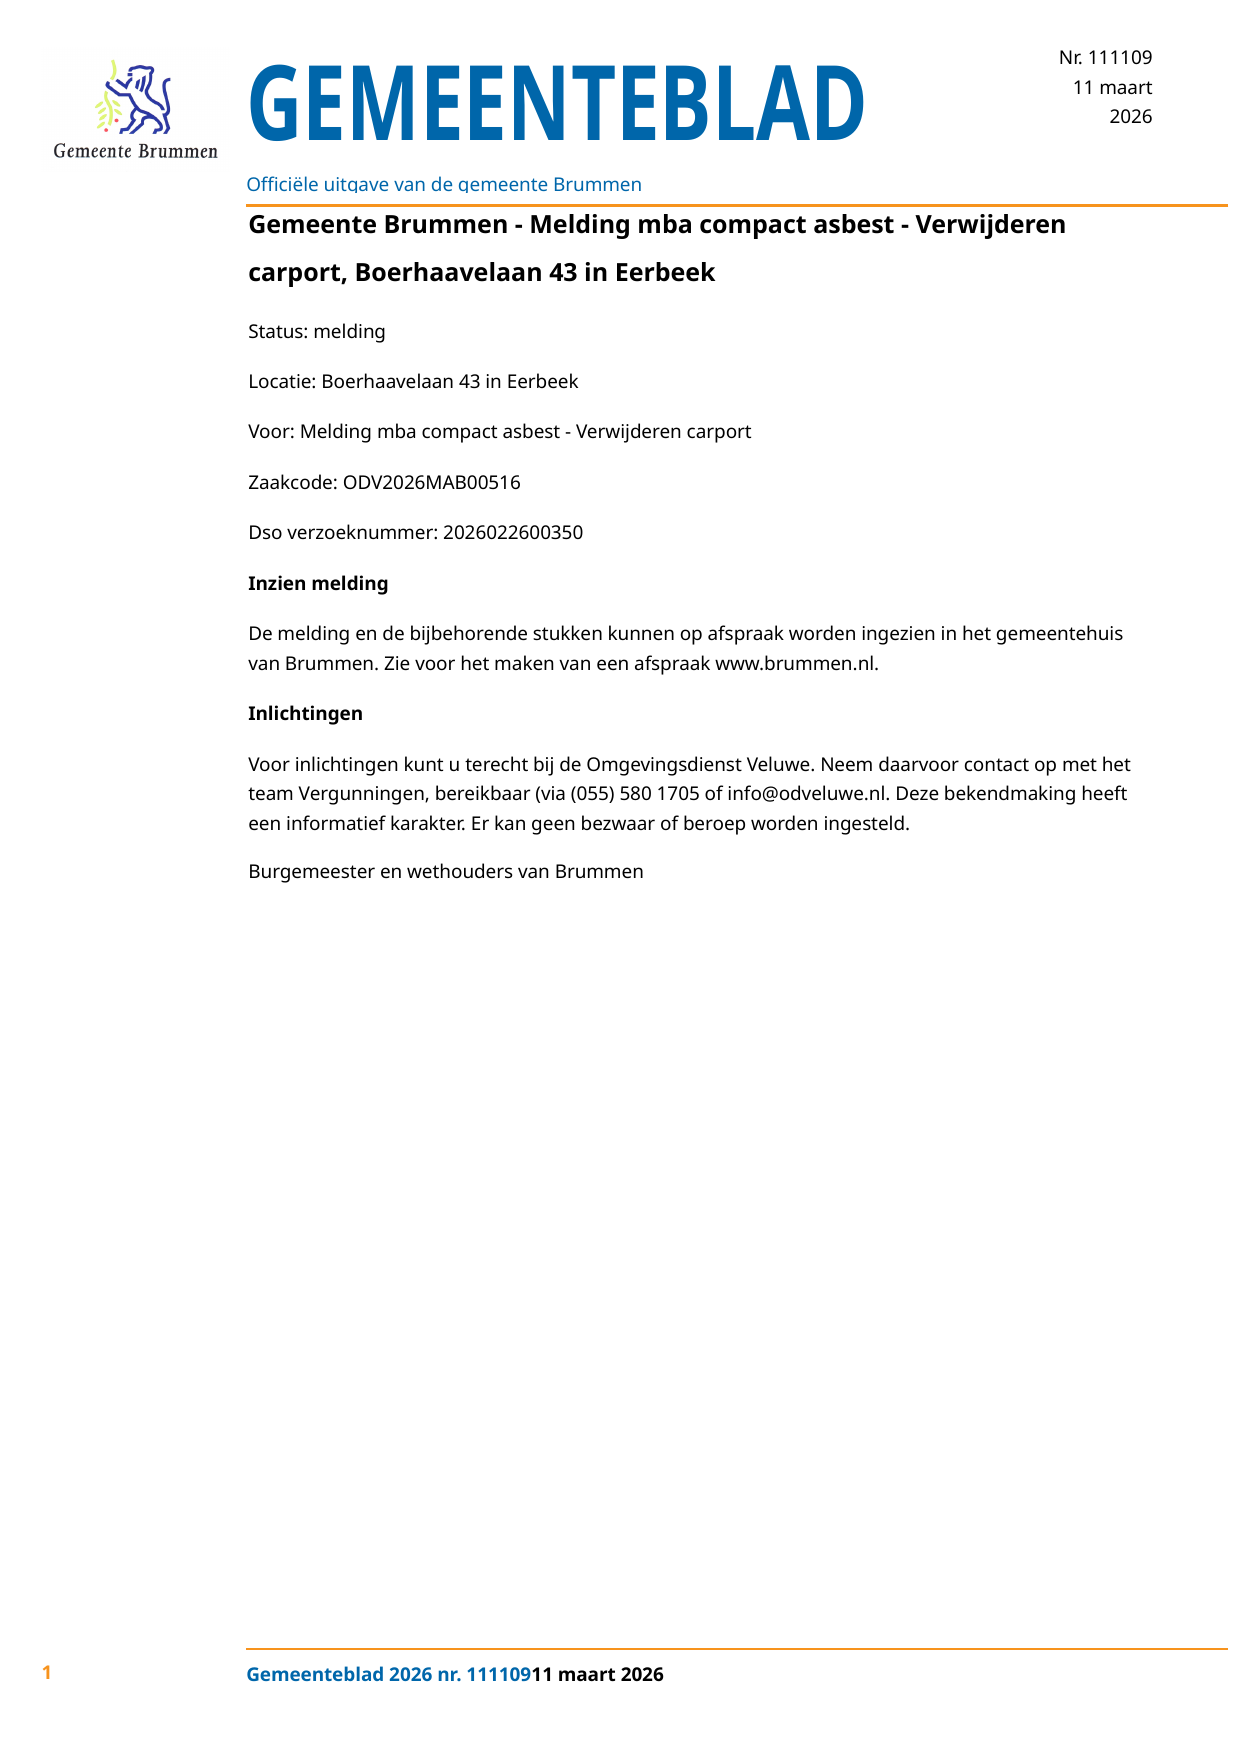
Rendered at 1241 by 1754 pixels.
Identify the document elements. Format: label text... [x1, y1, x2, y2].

text Locatie: Boerhaavelaan 43 in Eerbeek [248, 368, 1152, 394]
text Zaakcode: ODV2026MAB00516 [248, 469, 1152, 495]
text Inzien melding [248, 570, 1152, 596]
text Gemeente Brummen - Melding mba compact asbest - Verwijderen carport, Boerhaavelaan 43 in Eerbeek [248, 207, 1152, 288]
text Dso verzoeknummer: 2026022600350 [248, 519, 1152, 545]
picture [41, 47, 231, 172]
text Voor: Melding mba compact asbest - Verwijderen carport [248, 419, 1152, 444]
text Burgemeester en wethouders van Brummen [248, 858, 1152, 883]
text Voor inlichtingen kunt u terecht bij de Omgevingsdienst Veluwe. Neem daarvoor contact op met het team Vergunningen, bereikbaar (via (055) 580 1705 of info@odveluwe.nl. Deze bekendmaking heeft een informatief karakter. Er kan geen bezwaar of beroep worden ingesteld. [248, 751, 1152, 836]
text Status: melding [248, 318, 1152, 344]
text De melding en de bijbehorende stukken kunnen op afspraak worden ingezien in het gemeentehuis van Brummen. Zie voor het maken van een afspraak www.brummen.nl. [248, 620, 1152, 676]
text Inlichtingen [248, 700, 1152, 726]
